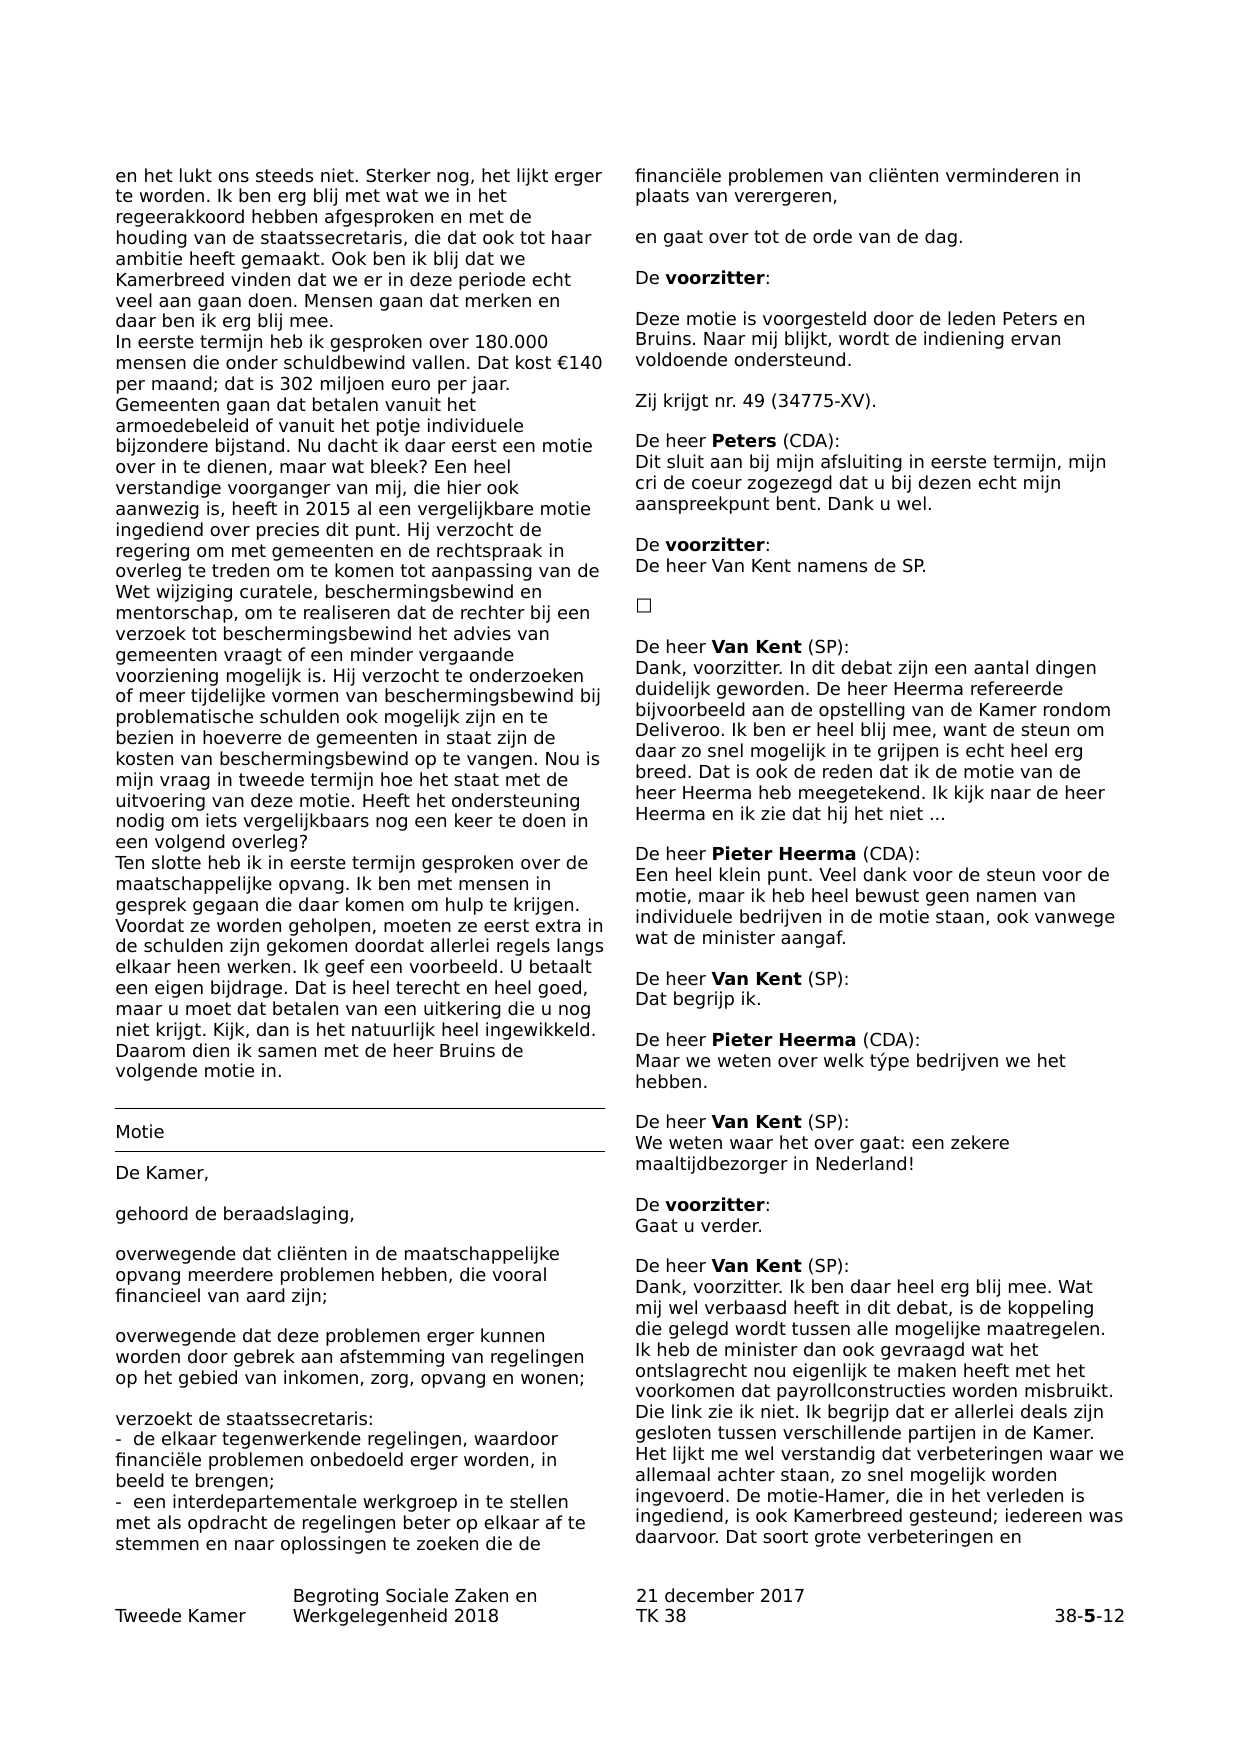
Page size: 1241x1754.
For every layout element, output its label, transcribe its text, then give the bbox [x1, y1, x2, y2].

text De heer Van Kent (SP): [635, 1256, 1125, 1277]
text Dank, voorzitter. Ik ben daar heel erg blij mee. Wat mij wel verbaasd heeft in dit debat, is de koppeling die gelegd wordt tussen alle mogelijke maatregelen. Ik heb de minister dan ook gevraagd wat het ontslagrecht nou eigenlijk te maken heeft met het voorkomen dat payrollconstructies worden misbruikt. Die link zie ik niet. Ik begrijp dat er allerlei deals zijn gesloten tussen verschillende partijen in de Kamer. Het lijkt me wel verstandig dat verbeteringen waar we allemaal achter staan, zo snel mogelijk worden ingevoerd. De motie-Hamer, die in het verleden is ingediend, is ook Kamerbreed gesteund; iedereen was daarvoor. Dat soort grote verbeteringen en [635, 1277, 1125, 1548]
text Maar we weten over welk týpe bedrijven we het hebben. [635, 1051, 1125, 1092]
text overwegende dat deze problemen erger kunnen worden door gebrek aan afstemming van regelingen op het gebied van inkomen, zorg, opvang en wonen; [115, 1326, 605, 1388]
text De Kamer, [115, 1163, 605, 1183]
text overwegende dat cliënten in de maatschappelijke opvang meerdere problemen hebben, die vooral financieel van aard zijn; [115, 1244, 605, 1306]
text De heer Peters (CDA): [635, 431, 1125, 452]
text verzoekt de staatssecretaris: [115, 1408, 605, 1429]
text Gaat u verder. [635, 1215, 1125, 1236]
text Ten slotte heb ik in eerste termijn gesproken over de maatschappelijke opvang. Ik ben met mensen in gesprek gegaan die daar komen om hulp te krijgen. Voordat ze worden geholpen, moeten ze eerst extra in de schulden zijn gekomen doordat allerlei regels langs elkaar heen werken. Ik geef een voorbeeld. U betaalt een eigen bijdrage. Dat is heel terecht en heel goed, maar u moet dat betalen van een uitkering die u nog niet krijgt. Kijk, dan is het natuurlijk heel ingewikkeld. Daarom dien ik samen met de heer Bruins de volgende motie in. [115, 853, 605, 1082]
text Dit sluit aan bij mijn afsluiting in eerste termijn, mijn cri de coeur zogezegd dat u bij dezen echt mijn aanspreekpunt bent. Dank u wel. [635, 452, 1125, 514]
text De voorzitter: [635, 534, 1125, 555]
text In eerste termijn heb ik gesproken over 180.000 mensen die onder schuldbewind vallen. Dat kost €140 per maand; dat is 302 miljoen euro per jaar. Gemeenten gaan dat betalen vanuit het armoedebeleid of vanuit het potje individuele bijzondere bijstand. Nu dacht ik daar eerst een motie over in te dienen, maar wat bleek? Een heel verstandige voorganger van mij, die hier ook aanwezig is, heeft in 2015 al een vergelijkbare motie ingediend over precies dit punt. Hij verzocht de regering om met gemeenten en de rechtspraak in overleg te treden om te komen tot aanpassing van de Wet wijziging curatele, beschermingsbewind en mentorschap, om te realiseren dat de rechter bij een verzoek tot beschermingsbewind het advies van gemeenten vraagt of een minder vergaande voorziening mogelijk is. Hij verzocht te onderzoeken of meer tijdelijke vormen van beschermingsbewind bij problematische schulden ook mogelijk zijn en te bezien in hoeverre de gemeenten in staat zijn de kosten van beschermingsbewind op te vangen. Nou is mijn vraag in tweede termijn hoe het staat met de uitvoering van deze motie. Heeft het ondersteuning nodig om iets vergelijkbaars nog een keer te doen in een volgend overleg? [115, 332, 605, 853]
text ⬜ [635, 596, 1125, 617]
text Zij krijgt nr. 49 (34775-XV). [635, 391, 1125, 411]
text De voorzitter: [635, 1195, 1125, 1215]
list een interdepartementale werkgroep in te stellen met als opdracht de regelingen beter op elkaar af te stemmen en naar oplossingen te zoeken die de [115, 1492, 605, 1554]
text Deze motie is voorgesteld door de leden Peters en Bruins. Naar mij blijkt, wordt de indiening ervan voldoende ondersteund. [635, 308, 1125, 371]
text en het lukt ons steeds niet. Sterker nog, het lijkt erger te worden. Ik ben erg blij met wat we in het regeerakkoord hebben afgesproken en met de houding van de staatssecretaris, die dat ook tot haar ambitie heeft gemaakt. Ook ben ik blij dat we Kamerbreed vinden dat we er in deze periode echt veel aan gaan doen. Mensen gaan dat merken en daar ben ik erg blij mee. [115, 165, 605, 332]
text De heer Van Kent (SP): [635, 1112, 1125, 1133]
text Motie [115, 1122, 605, 1143]
text en gaat over tot de orde van de dag. [635, 227, 1125, 248]
text De heer Van Kent (SP): [635, 968, 1125, 989]
list financiële problemen van cliënten verminderen in plaats van verergeren, [635, 165, 1125, 207]
text gehoord de beraadslaging, [115, 1203, 605, 1224]
text De heer Pieter Heerma (CDA): [635, 844, 1125, 865]
text De heer Van Kent namens de SP. [635, 555, 1125, 576]
text De voorzitter: [635, 268, 1125, 288]
text We weten waar het over gaat: een zekere maaltijdbezorger in Nederland! [635, 1133, 1125, 1175]
text Dat begrijp ik. [635, 989, 1125, 1010]
list de elkaar tegenwerkende regelingen, waardoor financiële problemen onbedoeld erger worden, in beeld te brengen; [115, 1429, 605, 1492]
text Dank, voorzitter. In dit debat zijn een aantal dingen duidelijk geworden. De heer Heerma refereerde bijvoorbeeld aan de opstelling van de Kamer rondom Deliveroo. Ik ben er heel blij mee, want de steun om daar zo snel mogelijk in te grijpen is echt heel erg breed. Dat is ook de reden dat ik de motie van de heer Heerma heb meegetekend. Ik kijk naar de heer Heerma en ik zie dat hij het niet ... [635, 658, 1125, 824]
text De heer Pieter Heerma (CDA): [635, 1030, 1125, 1051]
text De heer Van Kent (SP): [635, 637, 1125, 658]
text Een heel klein punt. Veel dank voor de steun voor de motie, maar ik heb heel bewust geen namen van individuele bedrijven in de motie staan, ook vanwege wat de minister aangaf. [635, 865, 1125, 948]
